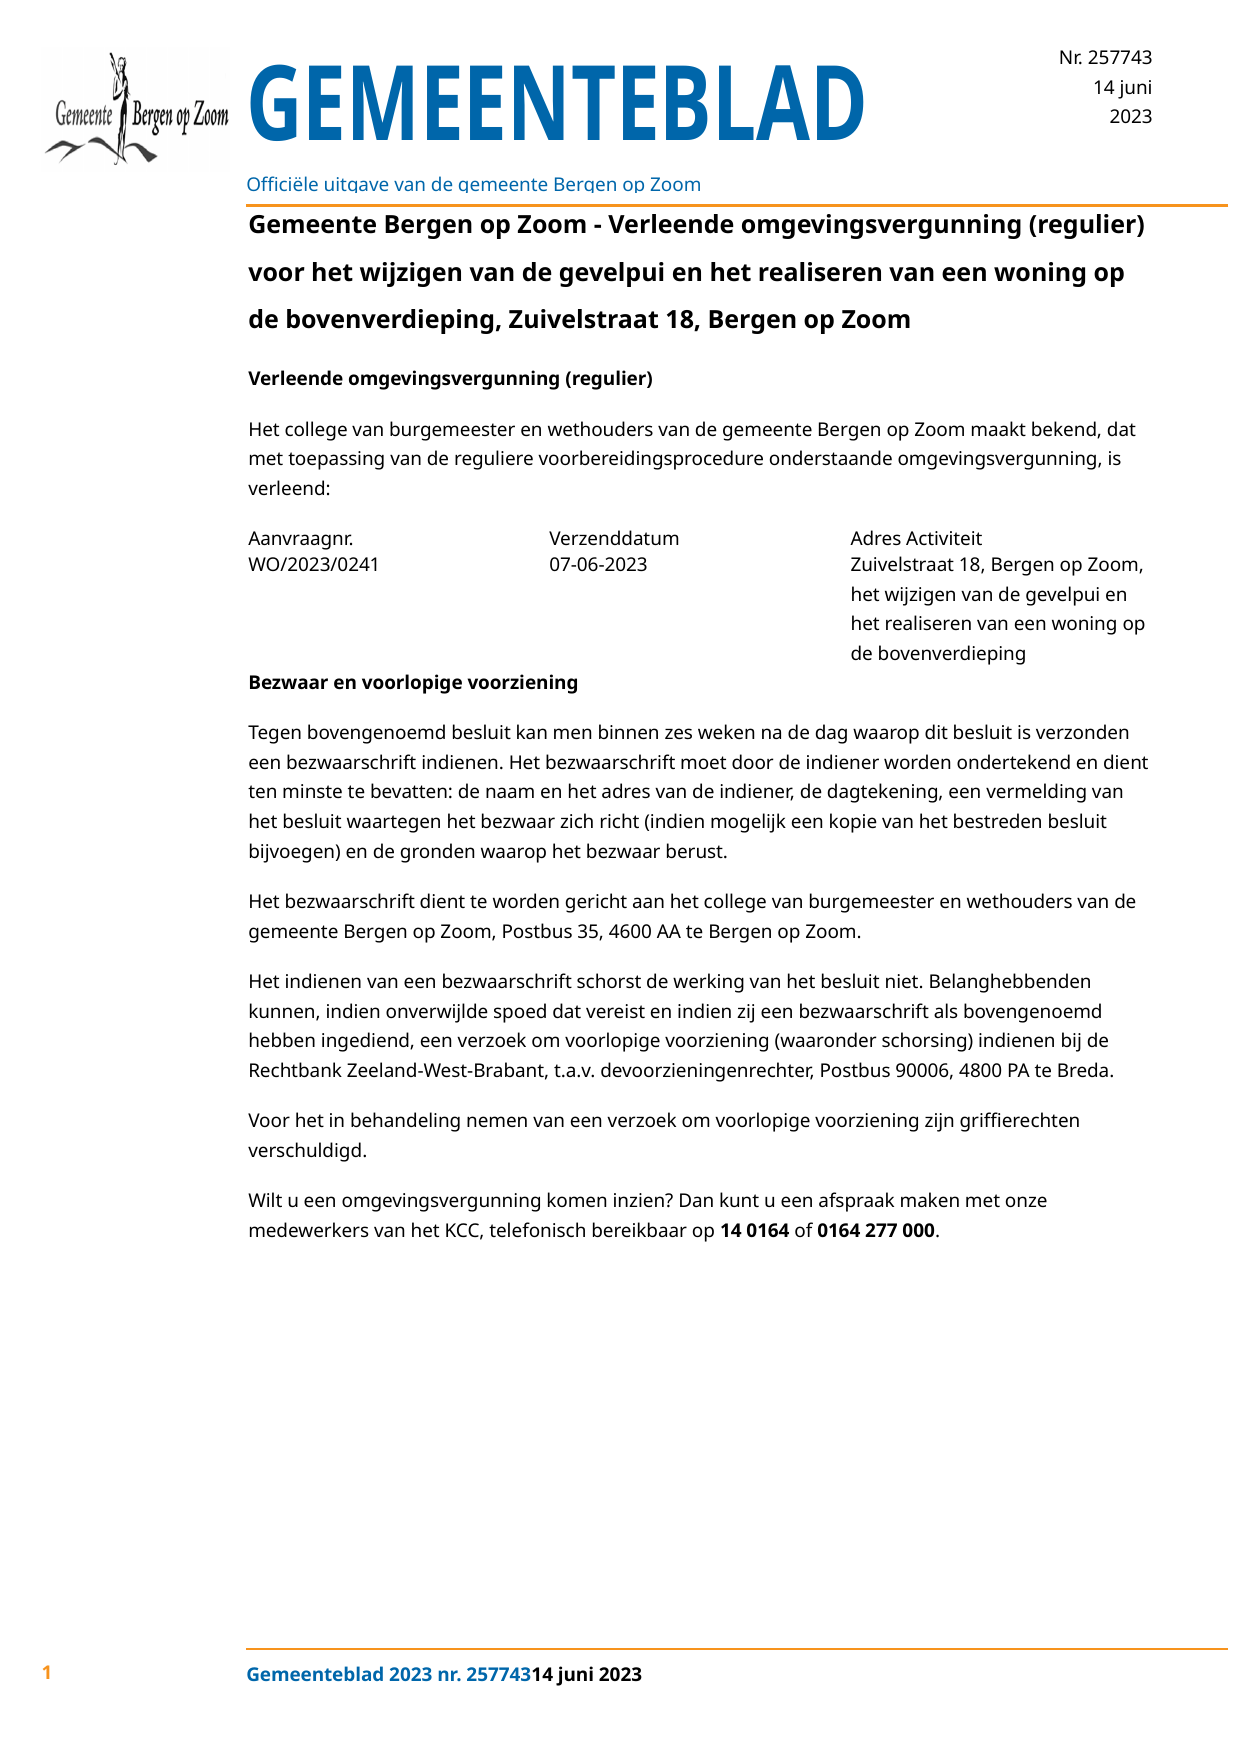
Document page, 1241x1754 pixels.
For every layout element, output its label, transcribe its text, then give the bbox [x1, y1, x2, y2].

table_cell Zuivelstraat 18, Bergen op Zoom, het wijzigen van de gevelpui en het realiseren van een woning op de bovenverdieping [850, 551, 1152, 666]
text Het college van burgemeester en wethouders van de gemeente Bergen op Zoom maakt bekend, dat met toepassing van de reguliere voorbereidingsprocedure onderstaande omgevingsvergunning, is verleend: [248, 416, 1152, 501]
table_cell 07-06-2023 [549, 551, 850, 666]
table_header Adres Activiteit [850, 526, 1152, 551]
table_cell WO/2023/0241 [248, 551, 549, 666]
text Het indienen van een bezwaarschrift schorst de werking van het besluit niet. Belanghebbenden kunnen, indien onverwijlde spoed dat vereist en indien zij een bezwaarschrift als bovengenoemd hebben ingediend, een verzoek om voorlopige voorziening (waaronder schorsing) indienen bij de Rechtbank Zeeland-West-Brabant, t.a.v. devoorzieningenrechter, Postbus 90006, 4800 PA te Breda. [248, 968, 1152, 1083]
text Wilt u een omgevingsvergunning komen inzien? Dan kunt u een afspraak maken met onze medewerkers van het KCC, telefonisch bereikbaar op 14 0164 of 0164 277 000. [248, 1187, 1152, 1243]
text Het bezwaarschrift dient te worden gericht aan het college van burgemeester en wethouders van de gemeente Bergen op Zoom, Postbus 35, 4600 AA te Bergen op Zoom. [248, 888, 1152, 943]
text Voor het in behandeling nemen van een verzoek om voorlopige voorziening zijn griffierechten verschuldigd. [248, 1107, 1152, 1163]
table_header Aanvraagnr. [248, 526, 549, 551]
text Verleende omgevingsvergunning (regulier) [248, 366, 1152, 391]
table_header Verzenddatum [549, 526, 850, 551]
text Gemeente Bergen op Zoom - Verleende omgevingsvergunning (regulier) voor het wijzigen van de gevelpui en het realiseren van een woning op de bovenverdieping, Zuivelstraat 18, Bergen op Zoom [248, 207, 1152, 336]
text Tegen bovengenoemd besluit kan men binnen zes weken na de dag waarop dit besluit is verzonden een bezwaarschrift indienen. Het bezwaarschrift moet door de indiener worden ondertekend en dient ten minste te bevatten: de naam en het adres van de indiener, de dagtekening, een vermelding van het besluit waartegen het bezwaar zich richt (indien mogelijk een kopie van het bestreden besluit bijvoegen) en de gronden waarop het bezwaar berust. [248, 719, 1152, 863]
text Bezwaar en voorlopige voorziening [248, 669, 1152, 695]
picture [41, 47, 231, 172]
